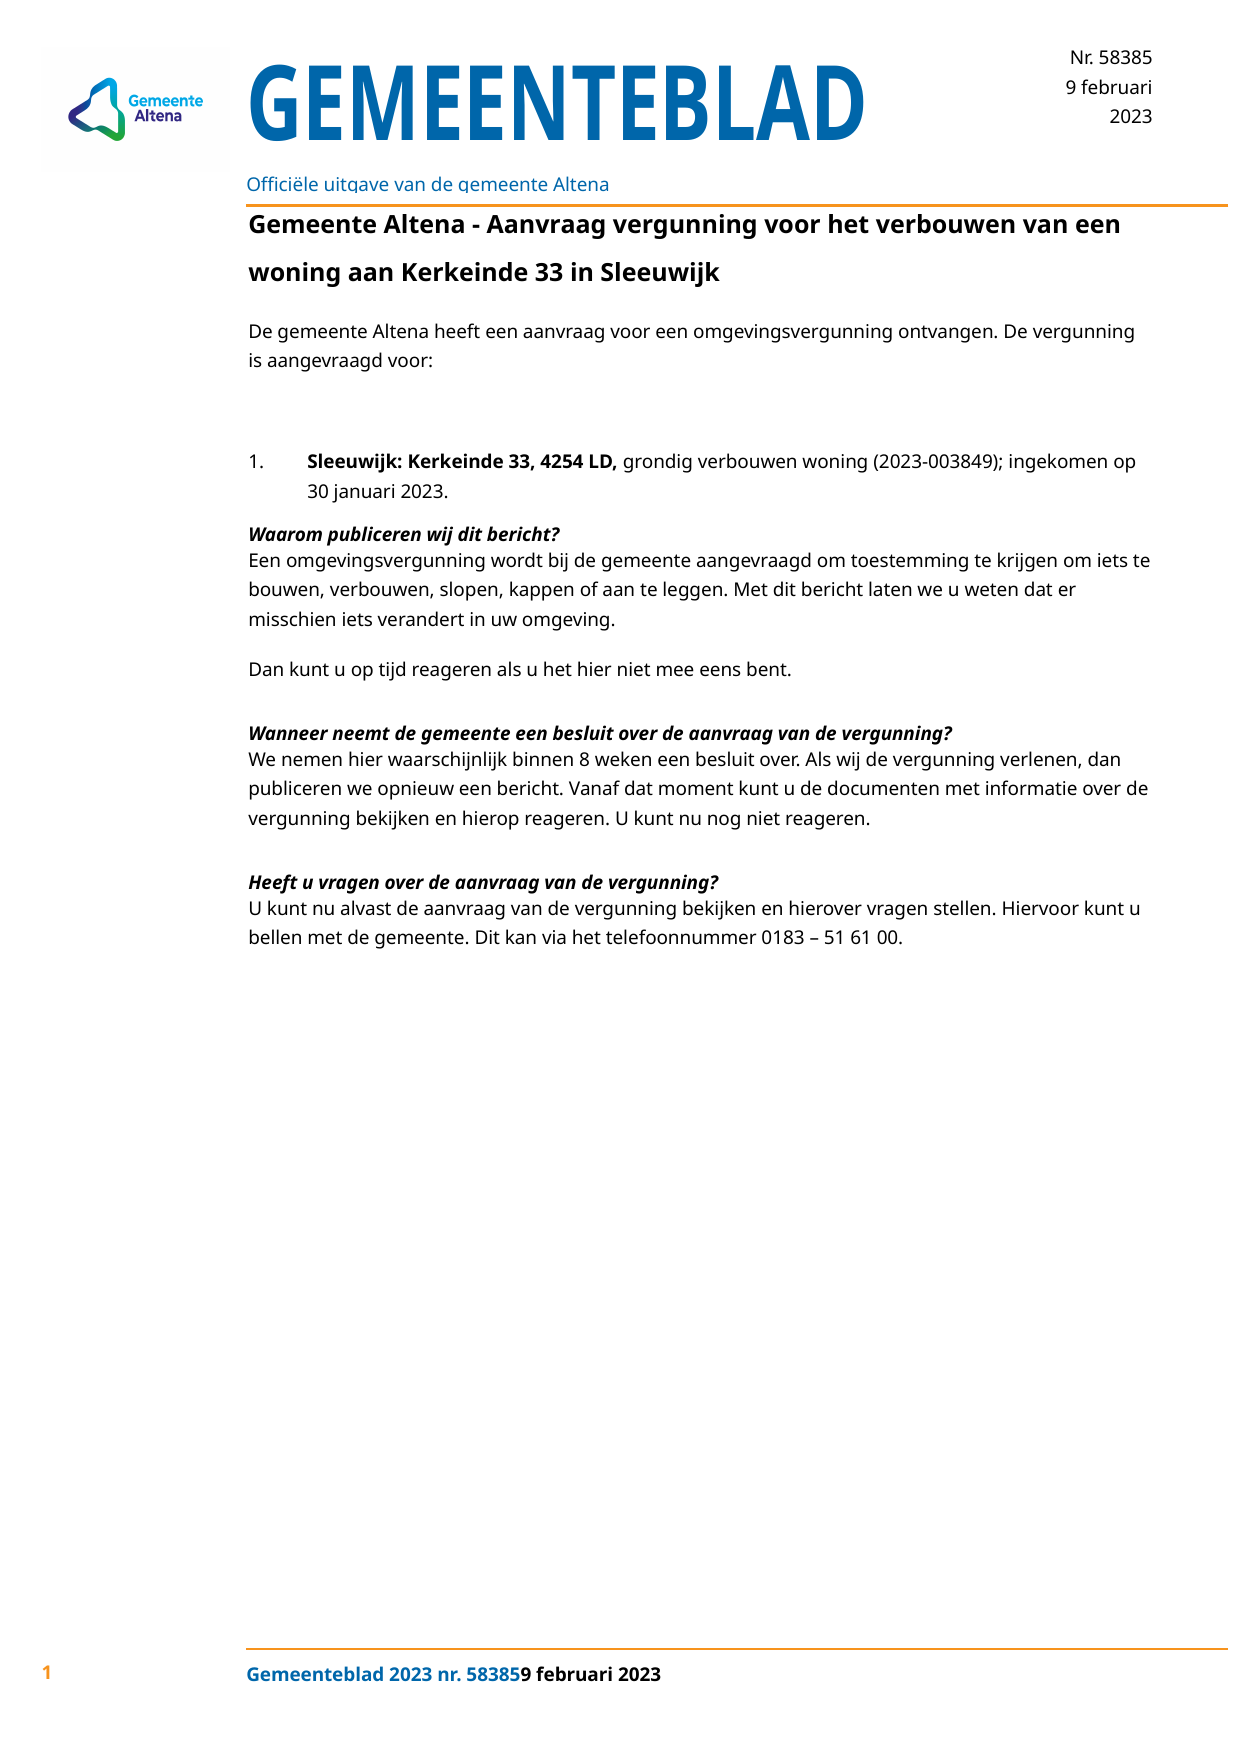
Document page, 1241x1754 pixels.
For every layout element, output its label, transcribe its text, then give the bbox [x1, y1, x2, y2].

text Dan kunt u op tijd reageren als u het hier niet mee eens bent. [248, 656, 1152, 682]
text We nemen hier waarschijnlijk binnen 8 weken een besluit over. Als wij de vergunning verlenen, dan publiceren we opnieuw een bericht. Vanaf dat moment kunt u de documenten met informatie over de vergunning bekijken en hierop reageren. U kunt nu nog niet reageren. [248, 746, 1152, 831]
text Een omgevingsvergunning wordt bij de gemeente aangevraagd om toestemming te krijgen om iets te bouwen, verbouwen, slopen, kappen of aan te leggen. Met dit bericht laten we u weten dat er misschien iets verandert in uw omgeving. [248, 547, 1152, 632]
list Sleeuwijk: Kerkeinde 33, 4254 LD, grondig verbouwen woning (2023-003849); ingekomen op 30 januari 2023. [248, 448, 1152, 504]
picture [41, 47, 231, 172]
text Wanneer neemt de gemeente een besluit over de aanvraag van de vergunning? [248, 720, 1152, 746]
text U kunt nu alvast de aanvraag van de vergunning bekijken en hierover vragen stellen. Hiervoor kunt u bellen met de gemeente. Dit kan via het telefoonnummer 0183 – 51 61 00. [248, 895, 1152, 950]
text Heeft u vragen over de aanvraag van de vergunning? [248, 869, 1152, 895]
text Gemeente Altena - Aanvraag vergunning voor het verbouwen van een woning aan Kerkeinde 33 in Sleeuwijk [248, 207, 1152, 288]
text De gemeente Altena heeft een aanvraag voor een omgevingsvergunning ontvangen. De vergunning is aangevraagd voor: [248, 318, 1152, 373]
text Waarom publiceren wij dit bericht? [248, 521, 1152, 547]
